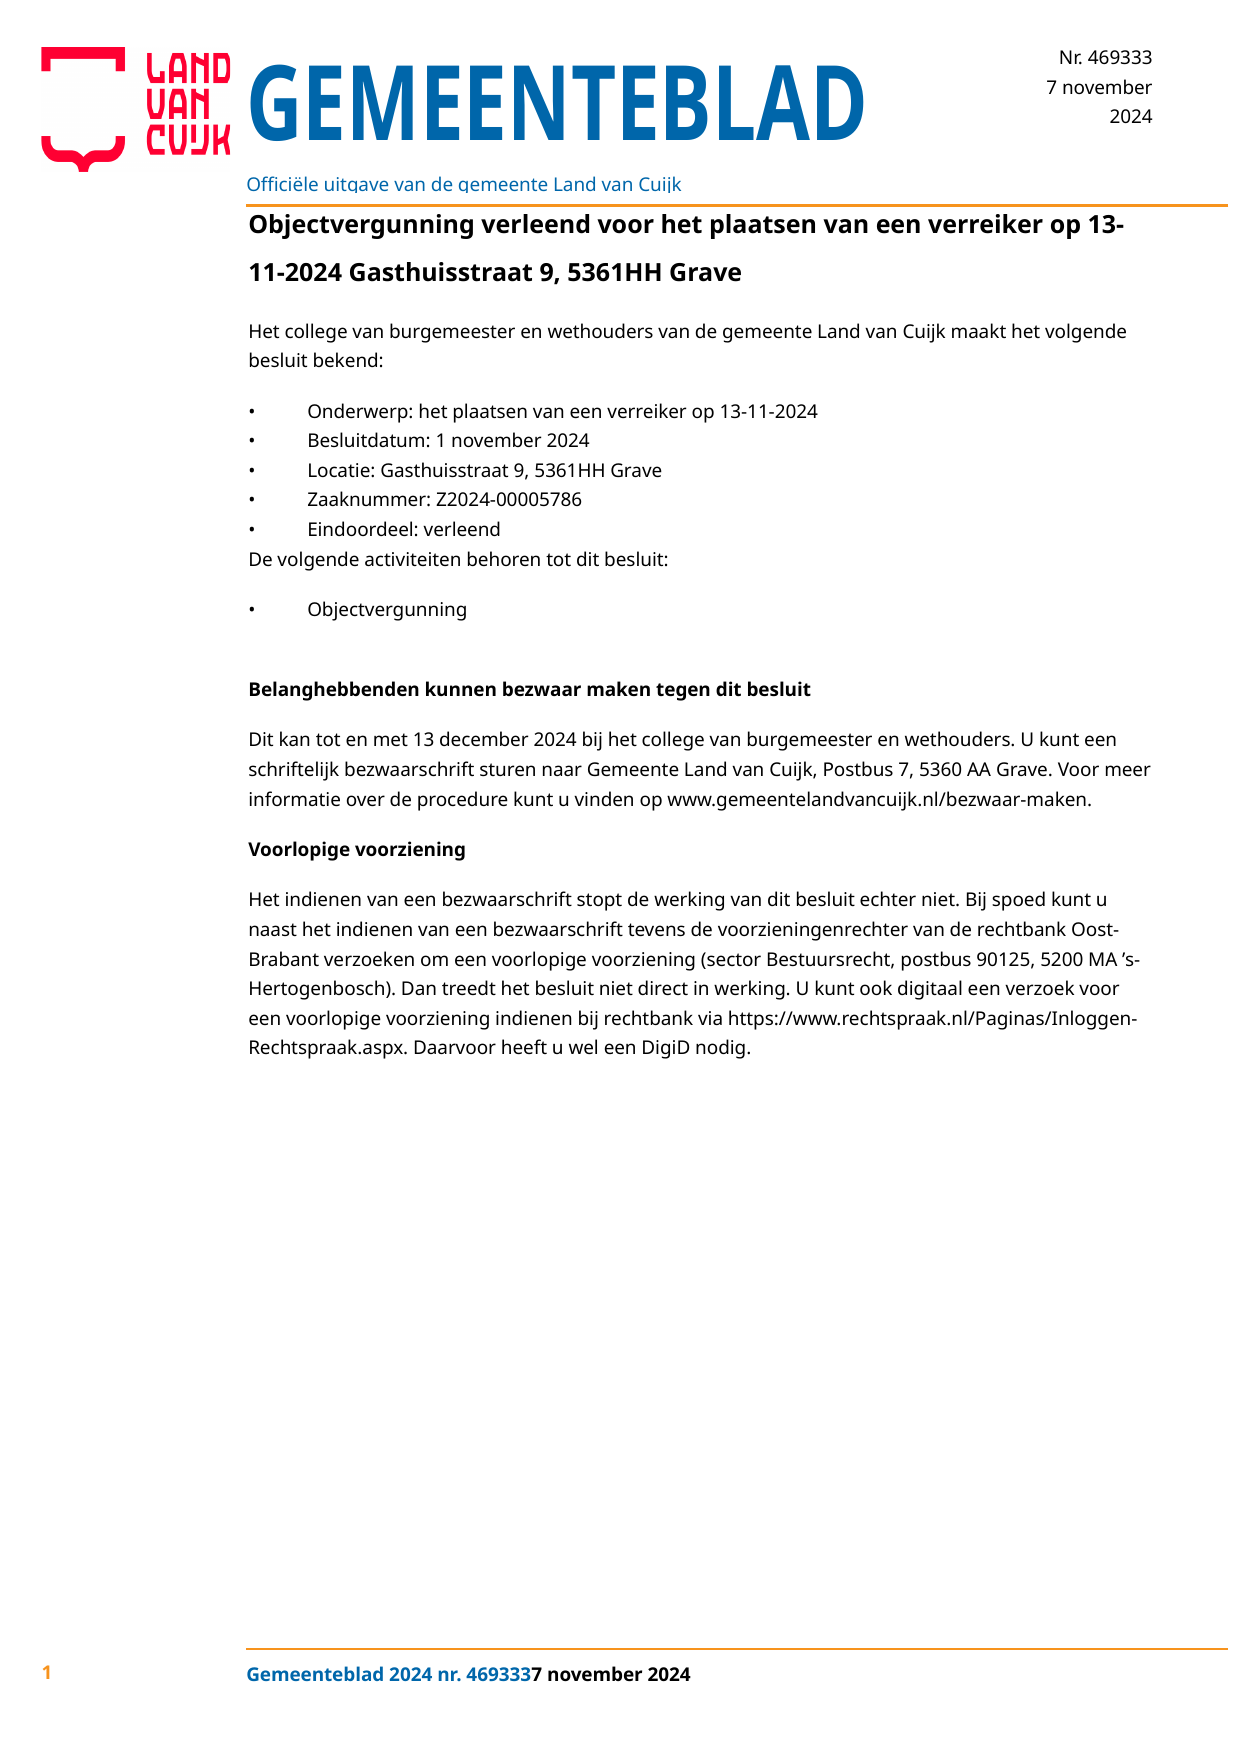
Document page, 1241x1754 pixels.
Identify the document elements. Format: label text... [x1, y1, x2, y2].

text Voorlopige voorziening [248, 836, 1152, 862]
text Objectvergunning verleend voor het plaatsen van een verreiker op 13-11-2024 Gasthuisstraat 9, 5361HH Grave [248, 207, 1152, 288]
list Objectvergunning [248, 596, 1152, 622]
list Onderwerp: het plaatsen van een verreiker op 13-11-2024 [248, 398, 1152, 424]
list Besluitdatum: 1 november 2024 [248, 427, 1152, 453]
text Dit kan tot en met 13 december 2024 bij het college van burgemeester en wethouders. U kunt een schriftelijk bezwaarschrift sturen naar Gemeente Land van Cuijk, Postbus 7, 5360 AA Grave. Voor meer informatie over de procedure kunt u vinden op www.gemeentelandvancuijk.nl/bezwaar-maken. [248, 727, 1152, 812]
text Het college van burgemeester en wethouders van de gemeente Land van Cuijk maakt het volgende besluit bekend: [248, 318, 1152, 373]
list Locatie: Gasthuisstraat 9, 5361HH Grave [248, 457, 1152, 483]
text De volgende activiteiten behoren tot dit besluit: [248, 546, 1152, 572]
list Eindoordeel: verleend [248, 516, 1152, 542]
list Zaaknummer: Z2024-00005786 [248, 487, 1152, 512]
text Belanghebbenden kunnen bezwaar maken tegen dit besluit [248, 676, 1152, 702]
text Het indienen van een bezwaarschrift stopt de werking van dit besluit echter niet. Bij spoed kunt u naast het indienen van een bezwaarschrift tevens de voorzieningenrechter van de rechtbank Oost-Brabant verzoeken om een voorlopige voorziening (sector Bestuursrecht, postbus 90125, 5200 MA ’s-Hertogenbosch). Dan treedt het besluit niet direct in werking. U kunt ook digitaal een verzoek voor een voorlopige voorziening indienen bij rechtbank via https://www.rechtspraak.nl/Paginas/Inloggen-Rechtspraak.aspx. Daarvoor heeft u wel een DigiD nodig. [248, 887, 1152, 1060]
picture [41, 47, 231, 172]
